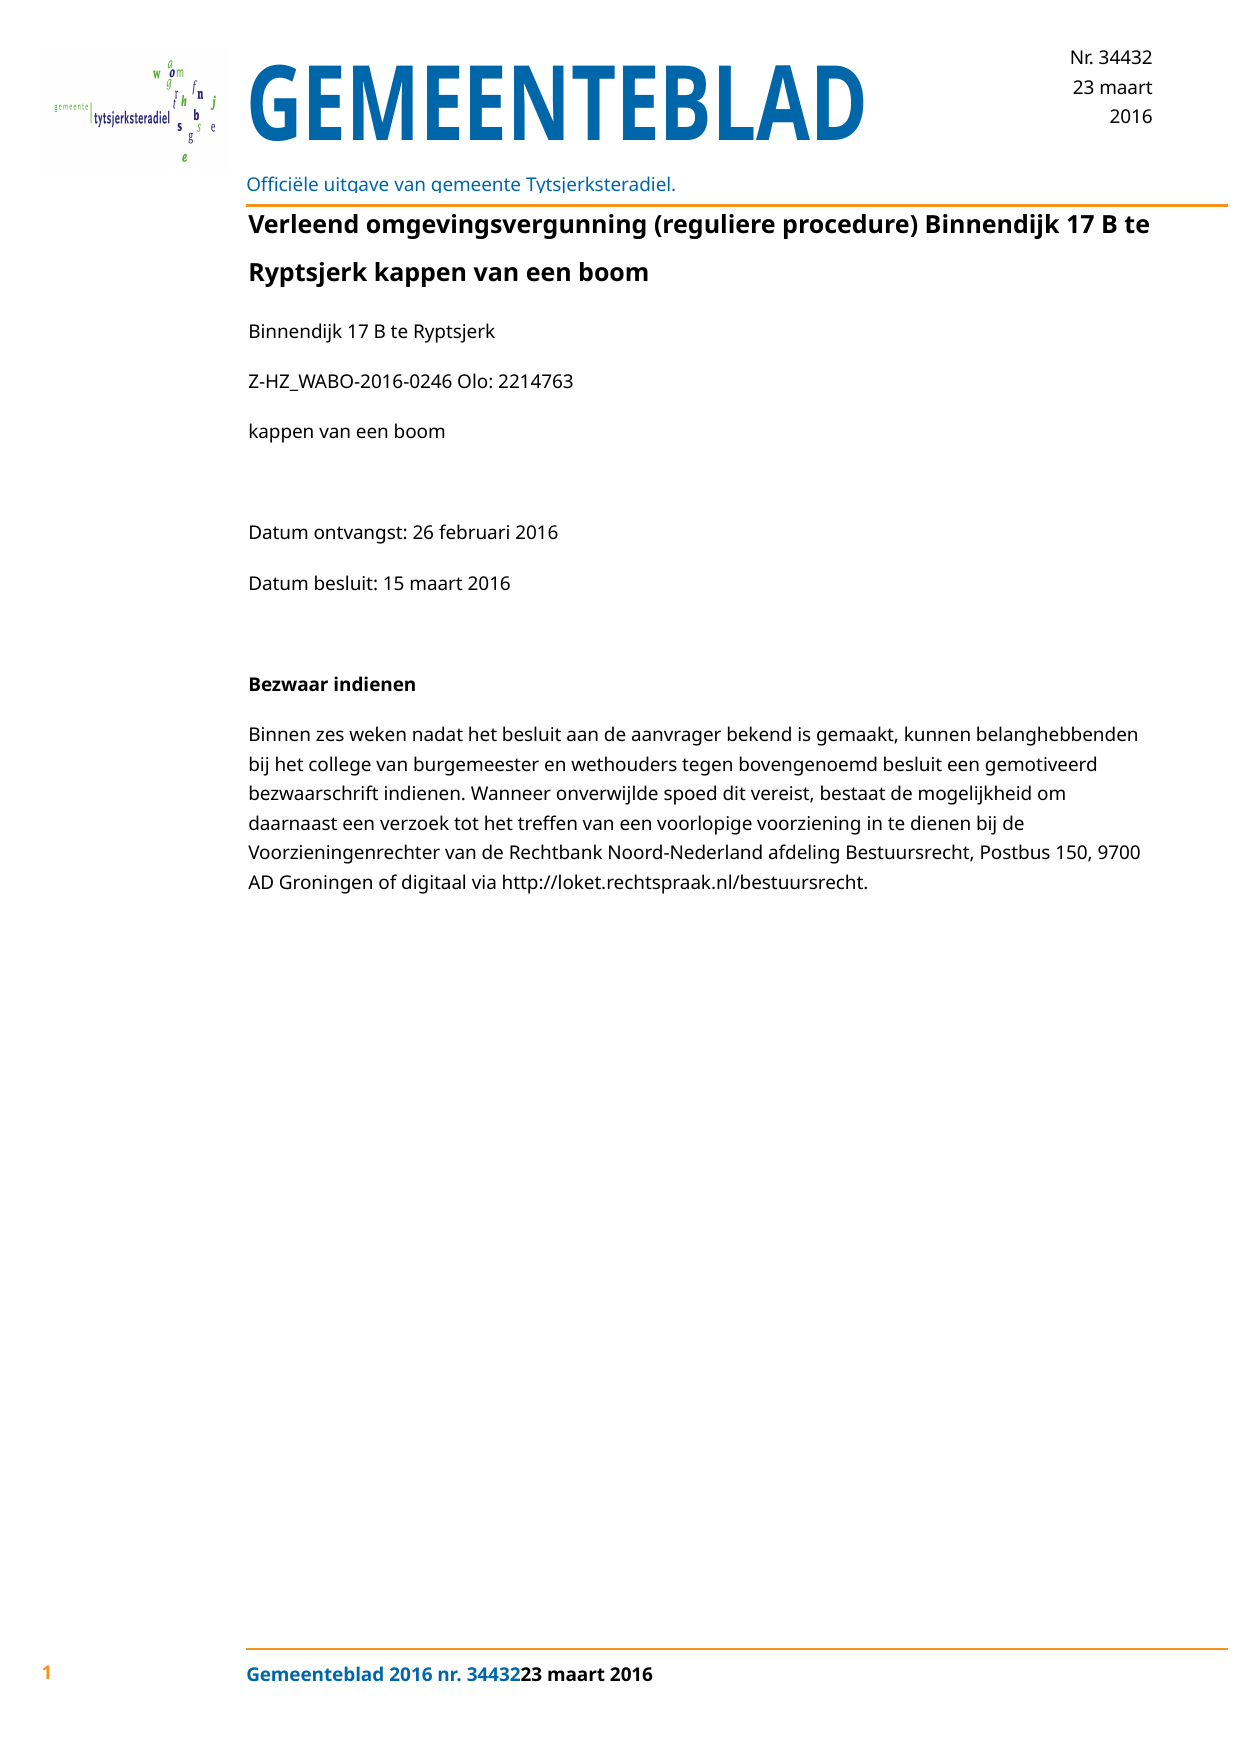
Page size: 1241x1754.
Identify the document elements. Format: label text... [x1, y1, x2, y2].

text Verleend omgevingsvergunning (reguliere procedure) Binnendijk 17 B te Ryptsjerk kappen van een boom [248, 207, 1152, 288]
text Datum besluit: 15 maart 2016 [248, 570, 1152, 596]
text kappen van een boom [248, 419, 1152, 444]
text Bezwaar indienen [248, 671, 1152, 697]
text Binnen zes weken nadat het besluit aan de aanvrager bekend is gemaakt, kunnen belanghebbenden bij het college van burgemeester en wethouders tegen bovengenoemd besluit een gemotiveerd bezwaarschrift indienen. Wanneer onverwijlde spoed dit vereist, bestaat de mogelijkheid om daarnaast een verzoek tot het treffen van een voorlopige voorziening in te dienen bij de Voorzieningenrechter van de Rechtbank Noord-Nederland afdeling Bestuursrecht, Postbus 150, 9700 AD Groningen of digitaal via http://loket.rechtspraak.nl/bestuursrecht. [248, 721, 1152, 895]
text Binnendijk 17 B te Ryptsjerk [248, 318, 1152, 344]
picture [41, 47, 231, 172]
text Z-HZ_WABO-2016-0246 Olo: 2214763 [248, 368, 1152, 394]
text Datum ontvangst: 26 februari 2016 [248, 519, 1152, 545]
